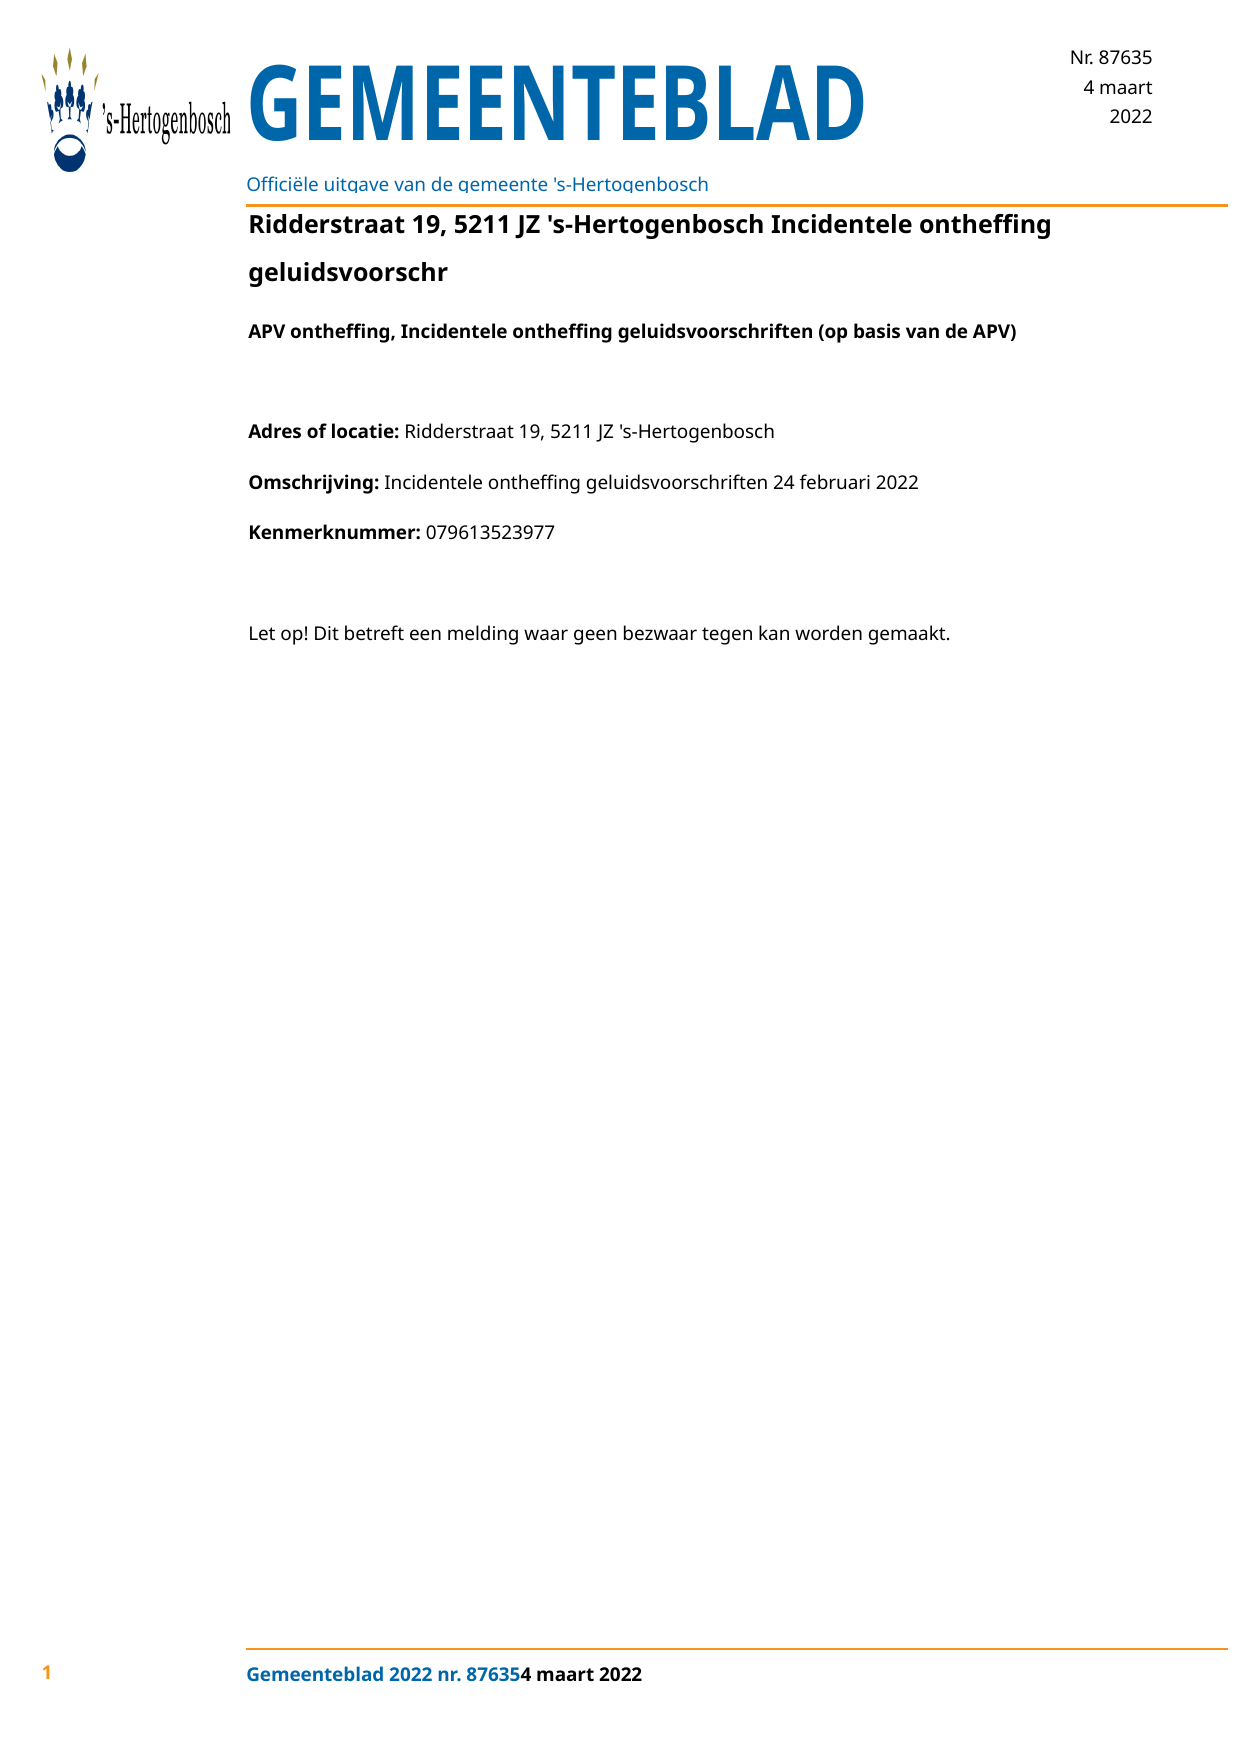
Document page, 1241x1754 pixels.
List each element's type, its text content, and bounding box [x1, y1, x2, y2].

picture [41, 47, 231, 172]
text Ridderstraat 19, 5211 JZ 's-Hertogenbosch Incidentele ontheffing geluidsvoorschr [248, 207, 1152, 288]
text Kenmerknummer: 079613523977 [248, 519, 1152, 545]
text Omschrijving: Incidentele ontheffing geluidsvoorschriften 24 februari 2022 [248, 469, 1152, 495]
text Let op! Dit betreft een melding waar geen bezwaar tegen kan worden gemaakt. [248, 620, 1152, 646]
text APV ontheffing, Incidentele ontheffing geluidsvoorschriften (op basis van de APV) [248, 318, 1152, 344]
text Adres of locatie: Ridderstraat 19, 5211 JZ 's-Hertogenbosch [248, 419, 1152, 444]
